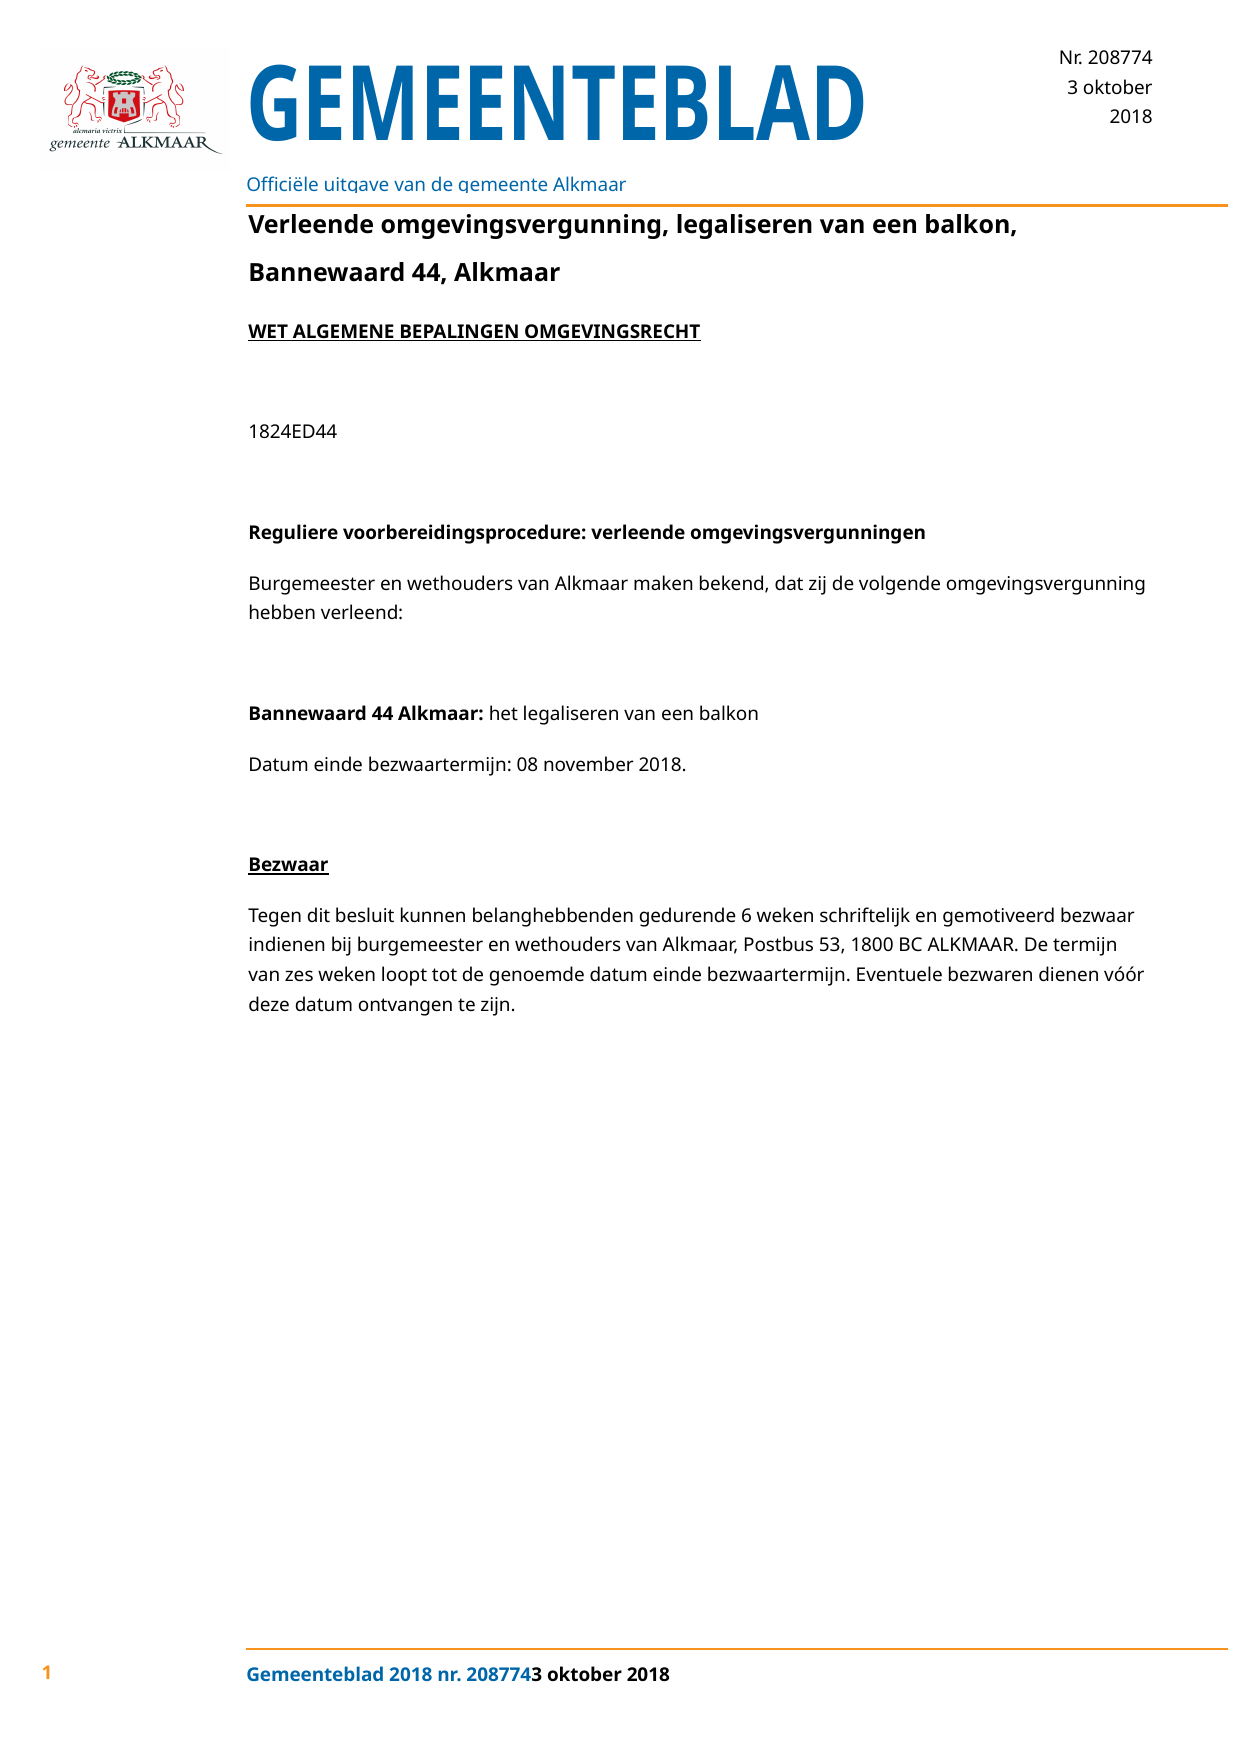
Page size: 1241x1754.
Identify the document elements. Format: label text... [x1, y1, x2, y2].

text Reguliere voorbereidingsprocedure: verleende omgevingsvergunningen [248, 519, 1152, 545]
text Bannewaard 44 Alkmaar: het legaliseren van een balkon [248, 700, 1152, 726]
text Burgemeester en wethouders van Alkmaar maken bekend, dat zij de volgende omgevingsvergunning hebben verleend: [248, 570, 1152, 625]
text 1824ED44 [248, 419, 1152, 444]
text WET ALGEMENE BEPALINGEN OMGEVINGSRECHT [248, 318, 1152, 344]
text Tegen dit besluit kunnen belanghebbenden gedurende 6 weken schriftelijk en gemotiveerd bezwaar indienen bij burgemeester en wethouders van Alkmaar, Postbus 53, 1800 BC ALKMAAR. De termijn van zes weken loopt tot de genoemde datum einde bezwaartermijn. Eventuele bezwaren dienen vóór deze datum ontvangen te zijn. [248, 902, 1152, 1017]
picture [41, 47, 231, 172]
text Bezwaar [248, 852, 1152, 877]
text Datum einde bezwaartermijn: 08 november 2018. [248, 751, 1152, 777]
text Verleende omgevingsvergunning, legaliseren van een balkon, Bannewaard 44, Alkmaar [248, 207, 1152, 288]
